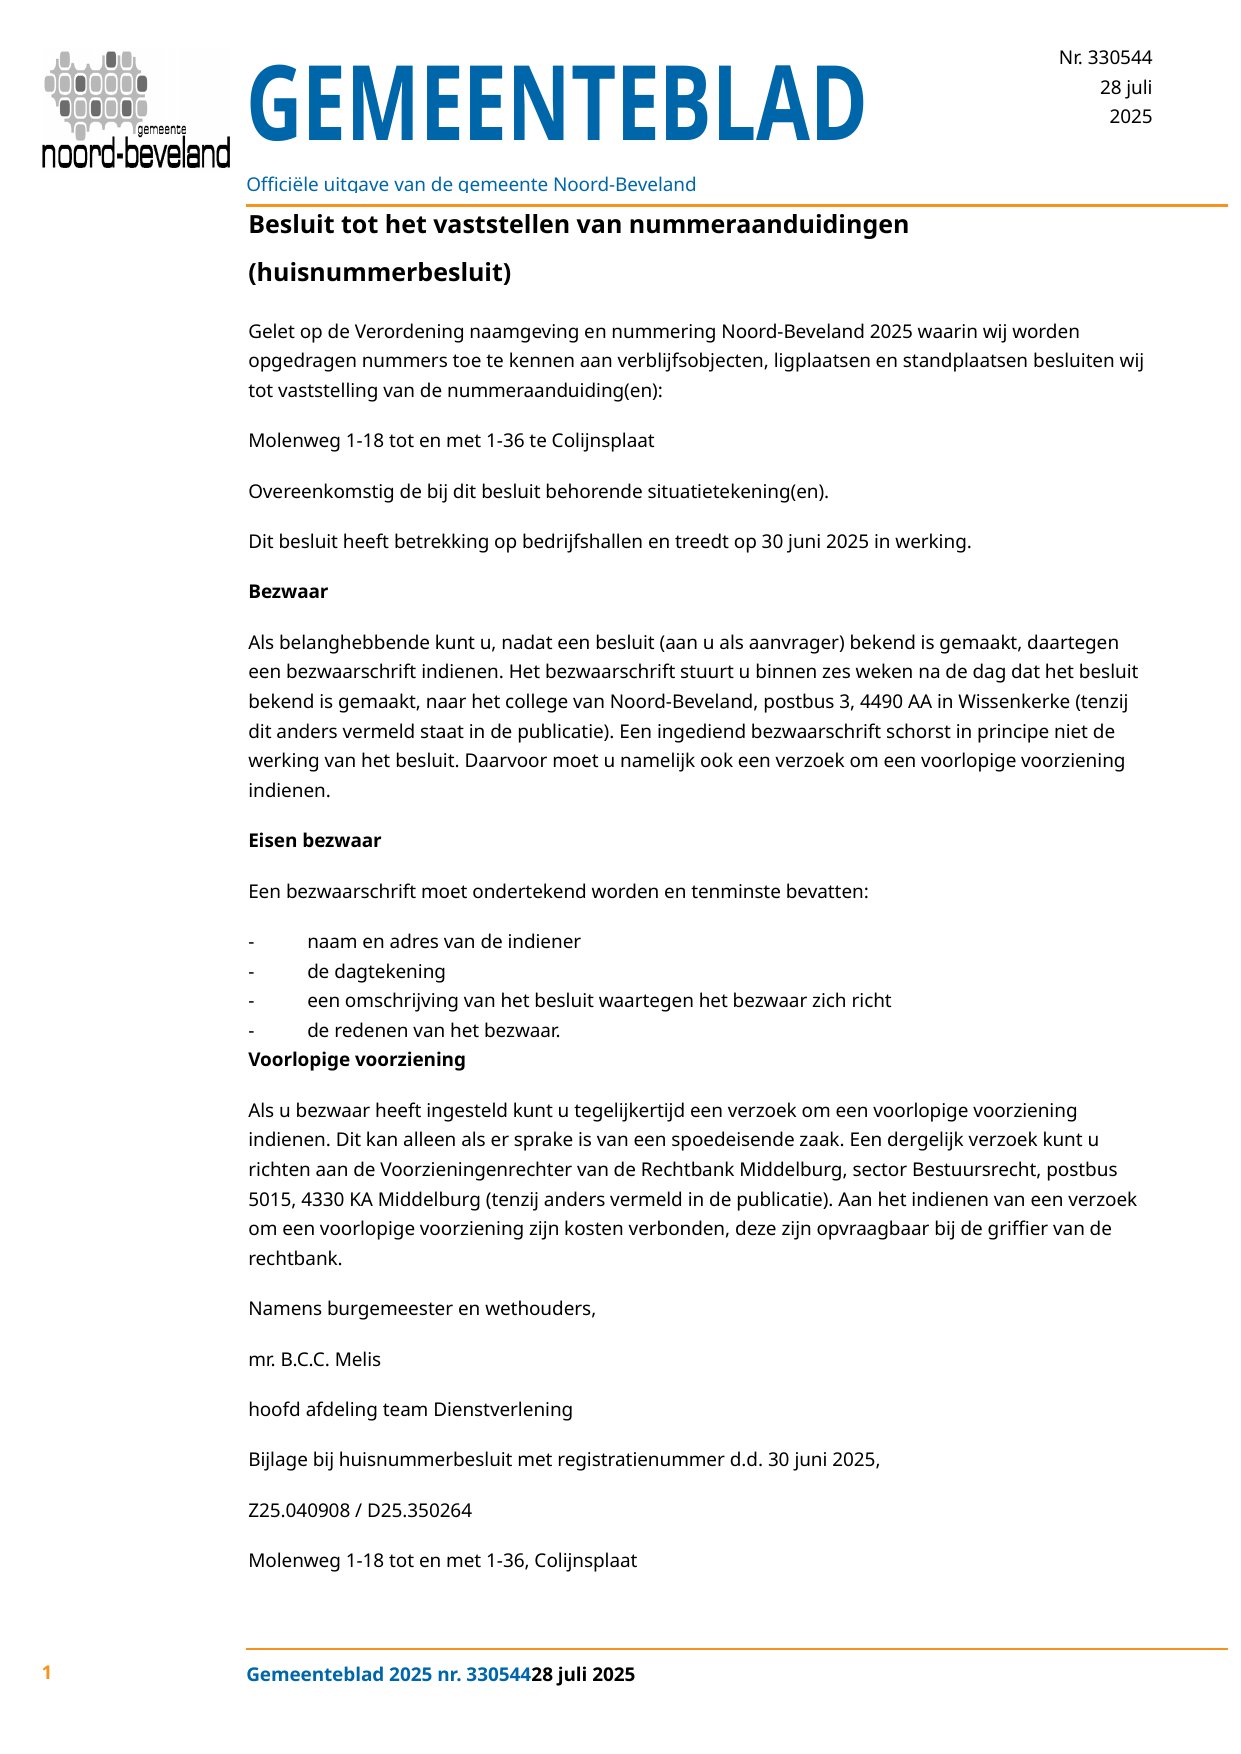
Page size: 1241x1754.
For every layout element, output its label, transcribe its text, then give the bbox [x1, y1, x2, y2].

text Gelet op de Verordening naamgeving en nummering Noord-Beveland 2025 waarin wij worden opgedragen nummers toe te kennen aan verblijfsobjecten, ligplaatsen en standplaatsen besluiten wij tot vaststelling van de nummeraanduiding(en): [248, 318, 1152, 403]
text Eisen bezwaar [248, 827, 1152, 853]
list de redenen van het bezwaar. [248, 1017, 1152, 1043]
text Voorlopige voorziening [248, 1047, 1152, 1072]
text Molenweg 1-18 tot en met 1-36, Colijnsplaat [248, 1547, 1152, 1573]
text mr. B.C.C. Melis [248, 1346, 1152, 1372]
text Namens burgemeester en wethouders, [248, 1295, 1152, 1321]
text Bijlage bij huisnummerbesluit met registratienummer d.d. 30 juni 2025, [248, 1447, 1152, 1472]
text Z25.040908 / D25.350264 [248, 1497, 1152, 1523]
text Een bezwaarschrift moet ondertekend worden en tenminste bevatten: [248, 878, 1152, 904]
text Als belanghebbende kunt u, nadat een besluit (aan u als aanvrager) bekend is gemaakt, daartegen een bezwaarschrift indienen. Het bezwaarschrift stuurt u binnen zes weken na de dag dat het besluit bekend is gemaakt, naar het college van Noord-Beveland, postbus 3, 4490 AA in Wissenkerke (tenzij dit anders vermeld staat in de publicatie). Een ingediend bezwaarschrift schorst in principe niet de werking van het besluit. Daarvoor moet u namelijk ook een verzoek om een voorlopige voorziening indienen. [248, 629, 1152, 803]
text Dit besluit heeft betrekking op bedrijfshallen en treedt op 30 juni 2025 in werking. [248, 528, 1152, 554]
list een omschrijving van het besluit waartegen het bezwaar zich richt [248, 987, 1152, 1013]
list de dagtekening [248, 958, 1152, 984]
text Overeenkomstig de bij dit besluit behorende situatietekening(en). [248, 478, 1152, 504]
text Molenweg 1-18 tot en met 1-36 te Colijnsplaat [248, 427, 1152, 453]
text Besluit tot het vaststellen van nummeraanduidingen (huisnummerbesluit) [248, 207, 1152, 288]
text Als u bezwaar heeft ingesteld kunt u tegelijkertijd een verzoek om een voorlopige voorziening indienen. Dit kan alleen als er sprake is van een spoedeisende zaak. Een dergelijk verzoek kunt u richten aan de Voorzieningenrechter van de Rechtbank Middelburg, sector Bestuursrecht, postbus 5015, 4330 KA Middelburg (tenzij anders vermeld in de publicatie). Aan het indienen van een verzoek om een voorlopige voorziening zijn kosten verbonden, deze zijn opvraagbaar bij de griffier van de rechtbank. [248, 1097, 1152, 1271]
text hoofd afdeling team Dienstverlening [248, 1396, 1152, 1422]
text Bezwaar [248, 579, 1152, 604]
list naam en adres van de indiener [248, 928, 1152, 954]
picture [41, 47, 231, 172]
